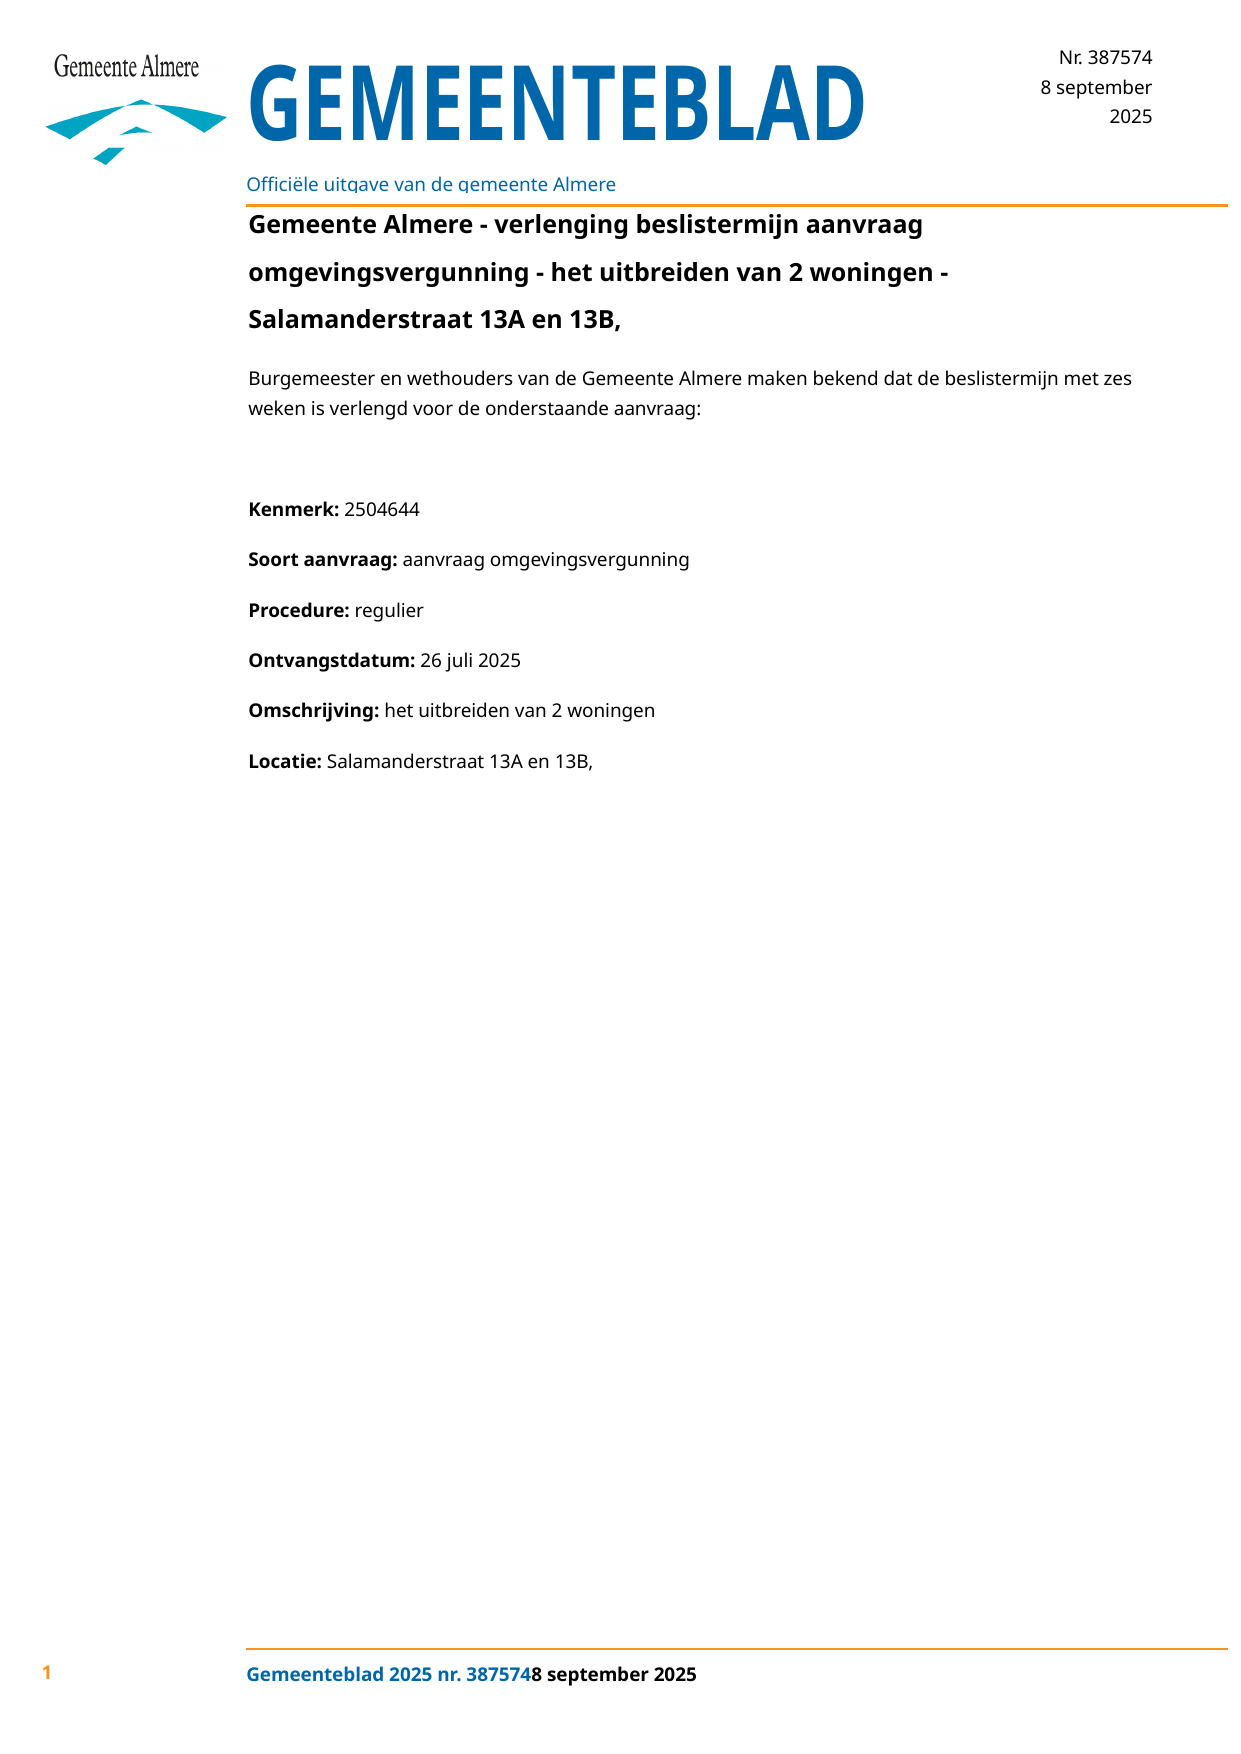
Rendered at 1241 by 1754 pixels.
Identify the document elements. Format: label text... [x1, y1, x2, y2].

text Soort aanvraag: aanvraag omgevingsvergunning [248, 546, 1152, 572]
text Procedure: regulier [248, 597, 1152, 622]
text Locatie: Salamanderstraat 13A en 13B, [248, 748, 1152, 774]
text Gemeente Almere - verlenging beslistermijn aanvraag omgevingsvergunning - het uitbreiden van 2 woningen - Salamanderstraat 13A en 13B, [248, 207, 1152, 336]
text Omschrijving: het uitbreiden van 2 woningen [248, 698, 1152, 723]
text Ontvangstdatum: 26 juli 2025 [248, 647, 1152, 673]
text Kenmerk: 2504644 [248, 496, 1152, 522]
picture [41, 47, 231, 172]
text Burgemeester en wethouders van de Gemeente Almere maken bekend dat de beslistermijn met zes weken is verlengd voor de onderstaande aanvraag: [248, 366, 1152, 421]
